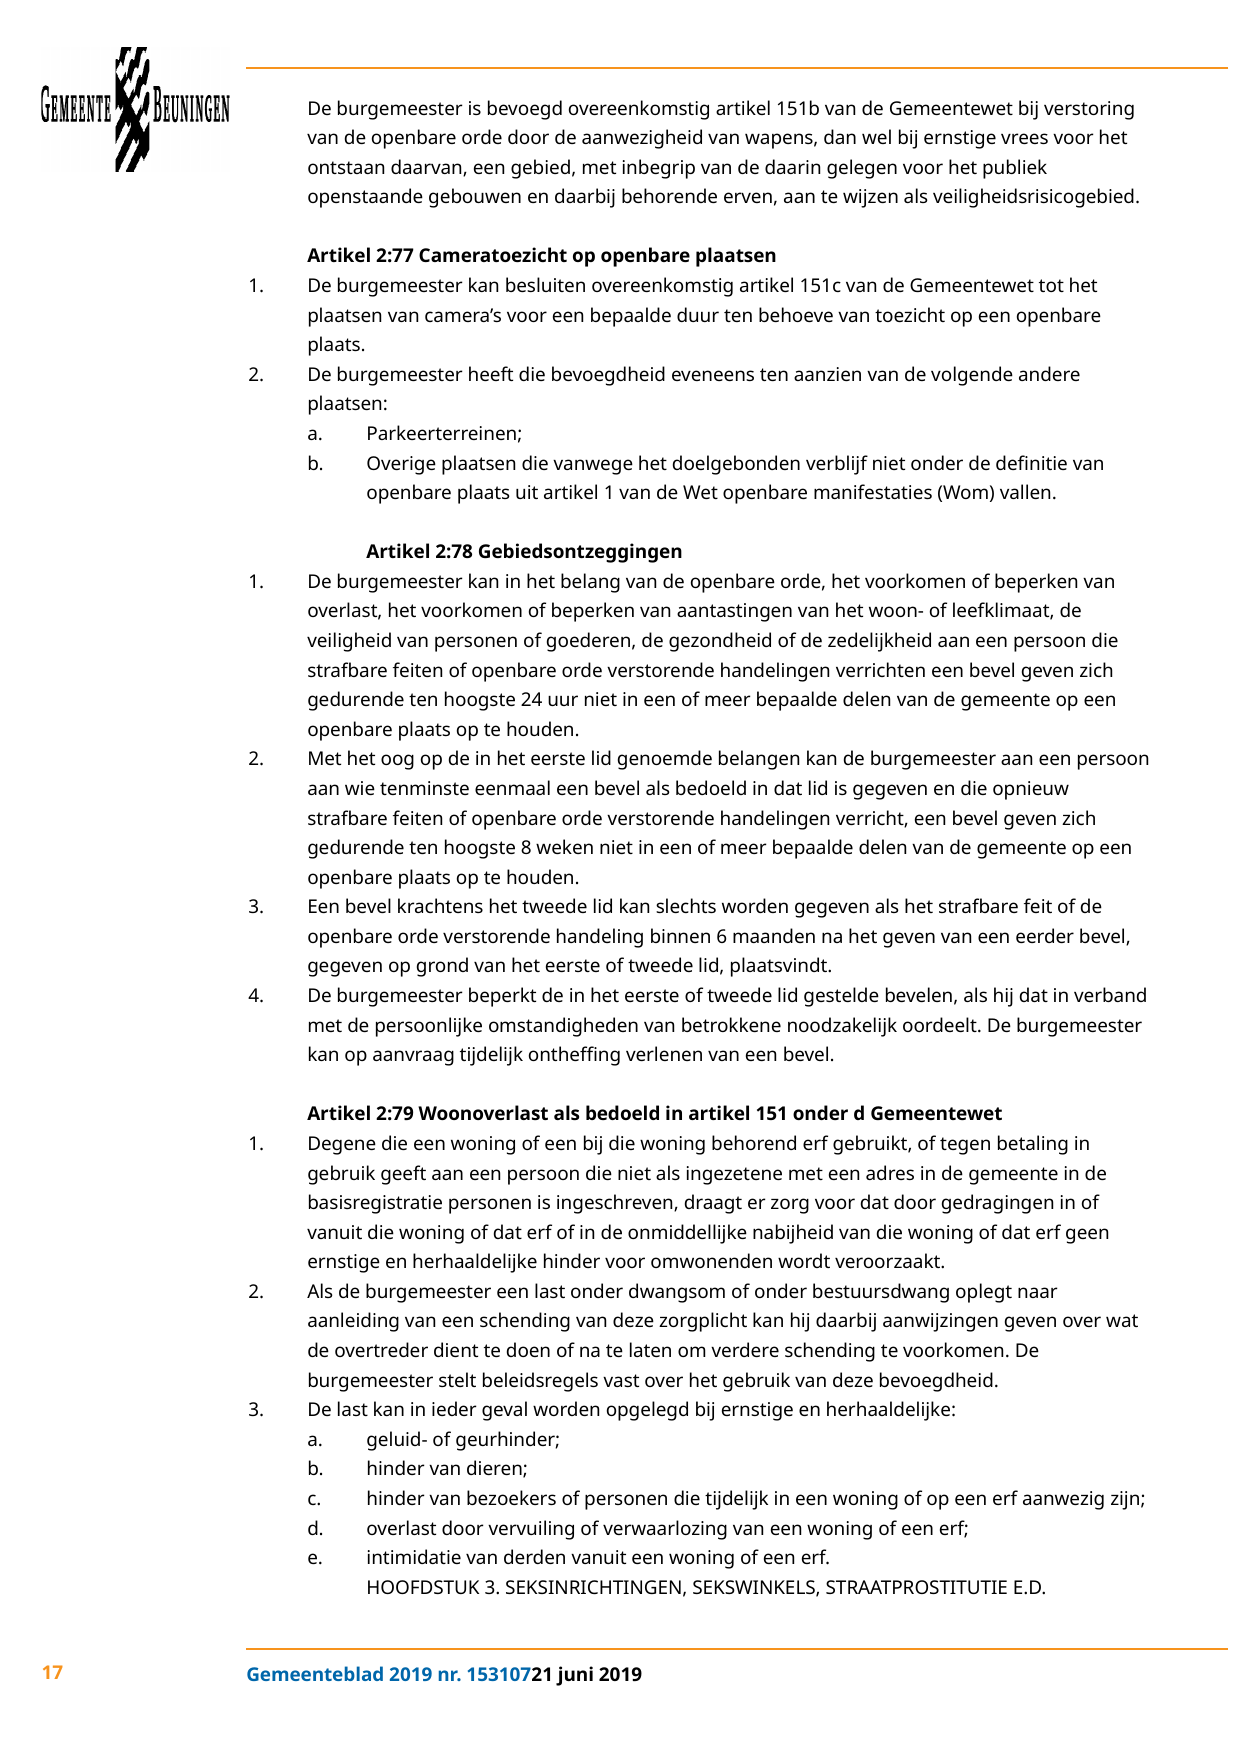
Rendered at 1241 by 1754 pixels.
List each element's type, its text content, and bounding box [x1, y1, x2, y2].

list De burgemeester is bevoegd overeenkomstig artikel 151b van de Gemeentewet bij verstoring van de openbare orde door de aanwezigheid van wapens, dan wel bij ernstige vrees voor het ontstaan daarvan, een gebied, met inbegrip van de daarin gelegen voor het publiek openstaande gebouwen en daarbij behorende erven, aan te wijzen als veiligheidsrisicogebied. [248, 95, 1152, 209]
list De burgemeester beperkt de in het eerste of tweede lid gestelde bevelen, als hij dat in verband met de persoonlijke omstandigheden van betrokkene noodzakelijk oordeelt. De burgemeester kan op aanvraag tijdelijk ontheffing verlenen van een bevel. [248, 982, 1152, 1067]
list overlast door vervuiling of verwaarlozing van een woning of een erf; [307, 1515, 1152, 1541]
list intimidatie van derden vanuit een woning of een erf. [307, 1544, 1152, 1570]
picture [41, 47, 231, 172]
list Artikel 2:78 Gebiedsontzeggingen [307, 538, 1152, 564]
list De last kan in ieder geval worden opgelegd bij ernstige en herhaaldelijke: [248, 1396, 1152, 1422]
list geluid- of geurhinder; [307, 1426, 1152, 1452]
list hinder van dieren; [307, 1456, 1152, 1481]
list Met het oog op de in het eerste lid genoemde belangen kan de burgemeester aan een persoon aan wie tenminste eenmaal een bevel als bedoeld in dat lid is gegeven en die opnieuw strafbare feiten of openbare orde verstorende handelingen verricht, een bevel geven zich gedurende ten hoogste 8 weken niet in een of meer bepaalde delen van de gemeente op een openbare plaats op te houden. [248, 746, 1152, 890]
list hinder van bezoekers of personen die tijdelijk in een woning of op een erf aanwezig zijn; [307, 1485, 1152, 1511]
list Overige plaatsen die vanwege het doelgebonden verblijf niet onder de definitie van openbare plaats uit artikel 1 van de Wet openbare manifestaties (Wom) vallen. [307, 450, 1152, 505]
list HOOFDSTUK 3. SEKSINRICHTINGEN, SEKSWINKELS, STRAATPROSTITUTIE E.D. [307, 1574, 1152, 1600]
list Degene die een woning of een bij die woning behorend erf gebruikt, of tegen betaling in gebruik geeft aan een persoon die niet als ingezetene met een adres in de gemeente in de basisregistratie personen is ingeschreven, draagt er zorg voor dat door gedragingen in of vanuit die woning of dat erf of in de onmiddellijke nabijheid van die woning of dat erf geen ernstige en herhaaldelijke hinder voor omwonenden wordt veroorzaakt. [248, 1130, 1152, 1274]
list Artikel 2:77 Cameratoezicht op openbare plaatsen [248, 243, 1152, 268]
list De burgemeester heeft die bevoegdheid eveneens ten aanzien van de volgende andere plaatsen: [248, 361, 1152, 416]
list De burgemeester kan in het belang van de openbare orde, het voorkomen of beperken van overlast, het voorkomen of beperken van aantastingen van het woon- of leefklimaat, de veiligheid van personen of goederen, de gezondheid of de zedelijkheid aan een persoon die strafbare feiten of openbare orde verstorende handelingen verrichten een bevel geven zich gedurende ten hoogste 24 uur niet in een of meer bepaalde delen van de gemeente op een openbare plaats op te houden. [248, 568, 1152, 742]
list Parkeerterreinen; [307, 420, 1152, 446]
list De burgemeester kan besluiten overeenkomstig artikel 151c van de Gemeentewet tot het plaatsen van camera’s voor een bepaalde duur ten behoeve van toezicht op een openbare plaats. [248, 272, 1152, 357]
list Artikel 2:79 Woonoverlast als bedoeld in artikel 151 onder d Gemeentewet [248, 1101, 1152, 1126]
list Als de burgemeester een last onder dwangsom of onder bestuursdwang oplegt naar aanleiding van een schending van deze zorgplicht kan hij daarbij aanwijzingen geven over wat de overtreder dient te doen of na te laten om verdere schending te voorkomen. De burgemeester stelt beleidsregels vast over het gebruik van deze bevoegdheid. [248, 1278, 1152, 1393]
list Een bevel krachtens het tweede lid kan slechts worden gegeven als het strafbare feit of de openbare orde verstorende handeling binnen 6 maanden na het geven van een eerder bevel, gegeven op grond van het eerste of tweede lid, plaatsvindt. [248, 893, 1152, 978]
